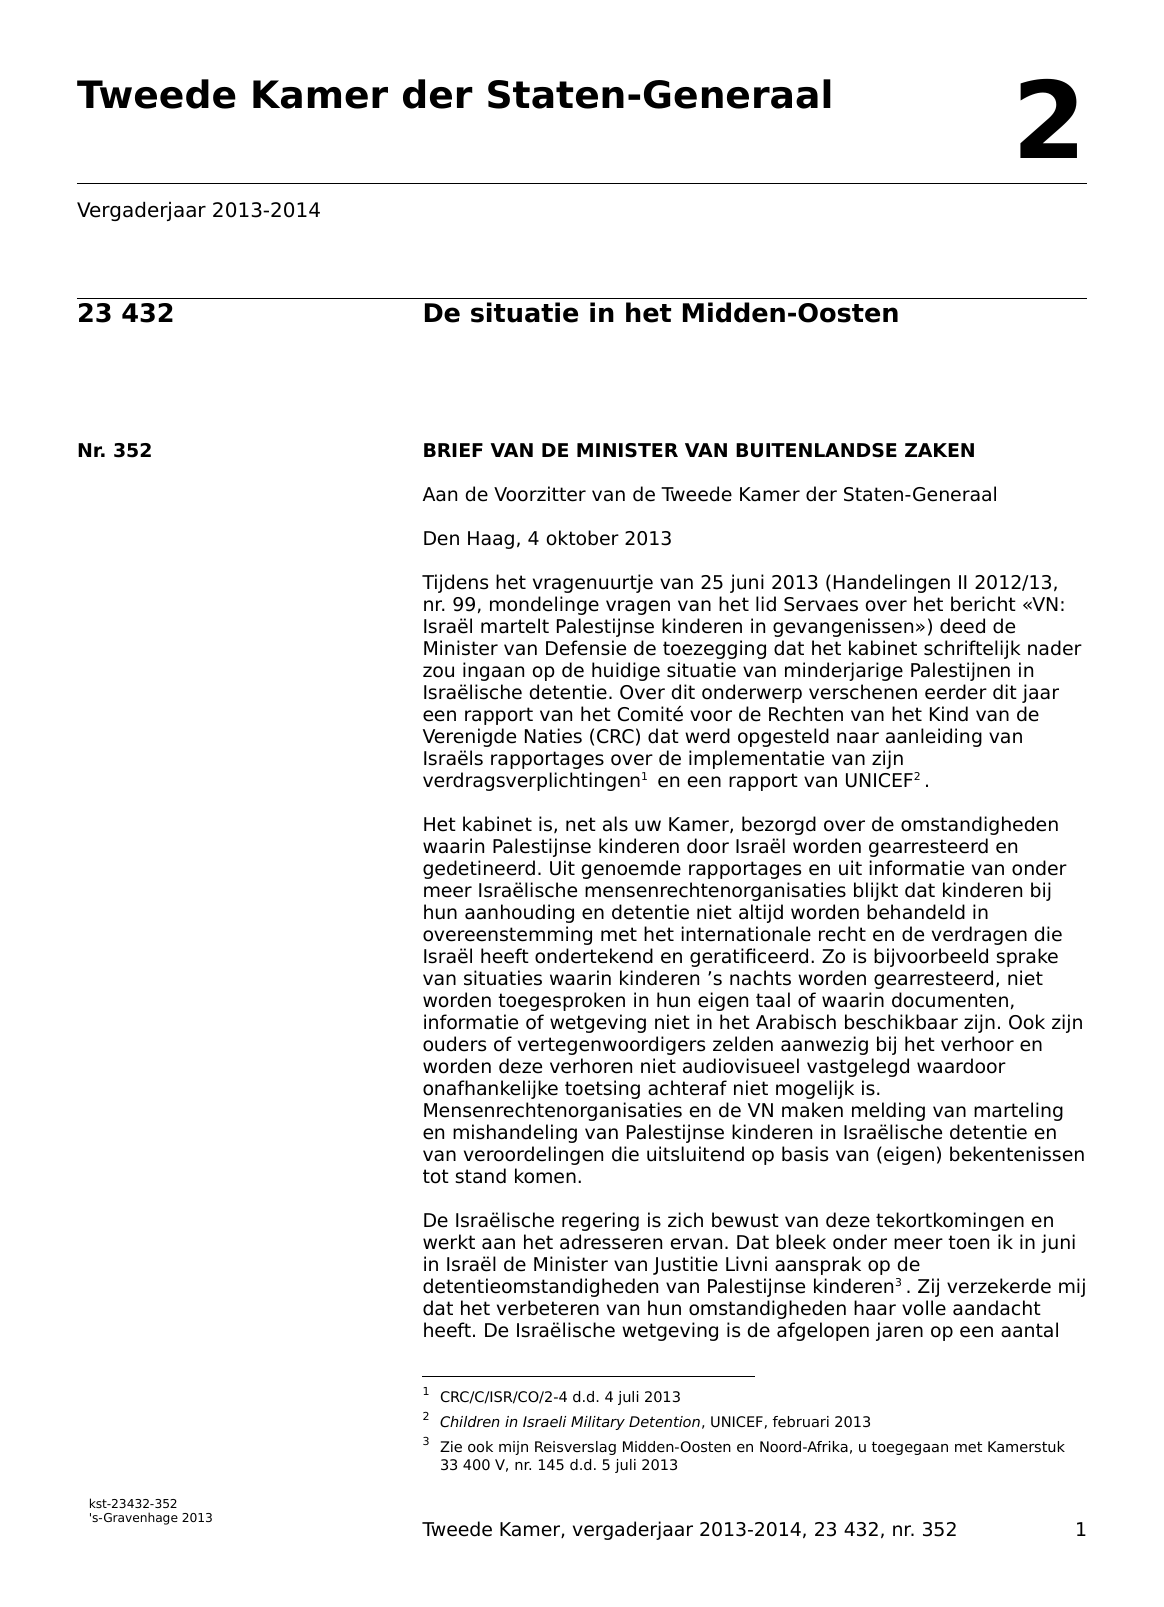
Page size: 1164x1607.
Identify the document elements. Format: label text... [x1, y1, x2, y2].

table_header Tweede Kamer der Staten-Generaal [77, 59, 886, 183]
text Het kabinet is, net als uw Kamer, bezorgd over de omstandigheden waarin Palestijnse kinderen door Israël worden gearresteerd en gedetineerd. Uit genoemde rapportages en uit informatie van onder meer Israëlische mensenrechtenorganisaties blijkt dat kinderen bij hun aanhouding en detentie niet altijd worden behandeld in overeenstemming met het internationale recht en de verdragen die Israël heeft ondertekend en geratificeerd. Zo is bijvoorbeeld sprake van situaties waarin kinderen ’s nachts worden gearresteerd, niet worden toegesproken in hun eigen taal of waarin documenten, informatie of wetgeving niet in het Arabisch beschikbaar zijn. Ook zijn ouders of vertegenwoordigers zelden aanwezig bij het verhoor en worden deze verhoren niet audiovisueel vastgelegd waardoor onafhankelijke toetsing achteraf niet mogelijk is. Mensenrechtenorganisaties en de VN maken melding van marteling en mishandeling van Palestijnse kinderen in Israëlische detentie en van veroordelingen die uitsluitend op basis van (eigen) bekentenissen tot stand komen. [422, 814, 1087, 1188]
subtitle Nr. 352 BRIEF VAN DE MINISTER VAN BUITENLANDSE ZAKEN [77, 440, 1087, 462]
text Aan de Voorzitter van de Tweede Kamer der Staten-Generaal [422, 484, 1087, 506]
table_cell Vergaderjaar 2013-2014 [77, 184, 1087, 298]
text 's-Gravenhage 2013 [88, 1511, 323, 1525]
table_header 2 [886, 59, 1087, 183]
text De Israëlische regering is zich bewust van deze tekortkomingen en werkt aan het adresseren ervan. Dat bleek onder meer toen ik in juni in Israël de Minister van Justitie Livni aansprak op de detentieomstandigheden van Palestijnse kinderen. Zij verzekerde mij dat het verbeteren van hun omstandigheden haar volle aandacht heeft. De Israëlische wetgeving is de afgelopen jaren op een aantal [422, 1210, 1087, 1342]
text kst-23432-352 [88, 1497, 323, 1511]
text Tijdens het vragenuurtje van 25 juni 2013 (Handelingen II 2012/13, nr. 99, mondelinge vragen van het lid Servaes over het bericht «VN: Israël martelt Palestijnse kinderen in gevangenissen») deed de Minister van Defensie de toezegging dat het kabinet schriftelijk nader zou ingaan op de huidige situatie van minderjarige Palestijnen in Israëlische detentie. Over dit onderwerp verschenen eerder dit jaar een rapport van het Comité voor de Rechten van het Kind van de Verenigde Naties (CRC) dat werd opgesteld naar aanleiding van Israëls rapportages over de implementatie van zijn verdragsverplichtingen en een rapport van UNICEF. [422, 572, 1087, 792]
text CRC/C/ISR/CO/2-4 d.d. 4 juli 2013 [422, 1385, 1087, 1407]
subtitle 23 432 De situatie in het Midden-Oosten [77, 299, 1087, 329]
text Den Haag, 4 oktober 2013 [422, 528, 1087, 550]
text Children in Israeli Military Detention, UNICEF, februari 2013 [422, 1410, 1087, 1432]
text Zie ook mijn Reisverslag Midden-Oosten en Noord-Afrika, u toegegaan met Kamerstuk 33 400 V, nr. 145 d.d. 5 juli 2013 [422, 1435, 1087, 1474]
